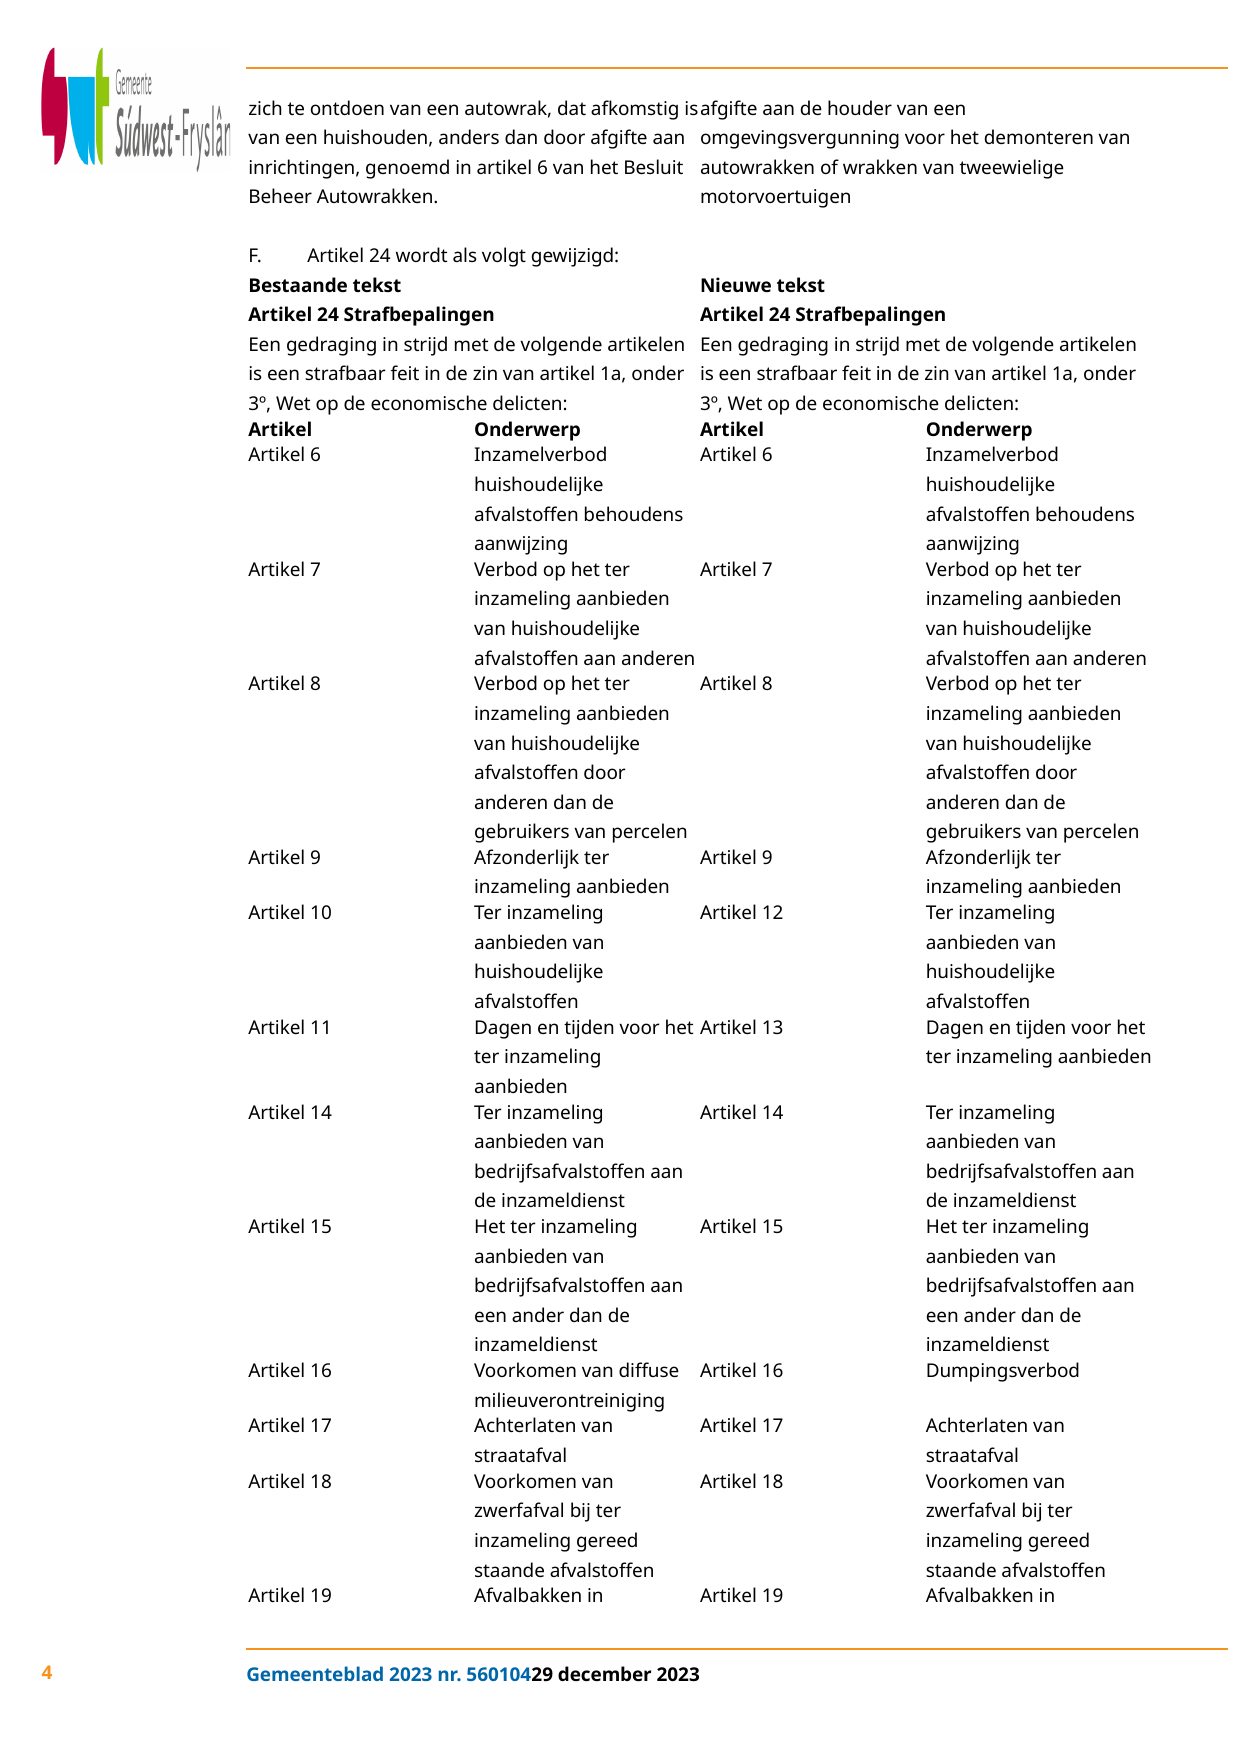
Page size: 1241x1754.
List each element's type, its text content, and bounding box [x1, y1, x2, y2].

table_cell Artikel 7 [700, 556, 926, 671]
table_cell Artikel 8 [700, 671, 926, 844]
table_cell Artikel 7 [248, 556, 474, 671]
table_cell Artikel 8 [248, 671, 474, 844]
table_cell Artikel 14 [700, 1099, 926, 1213]
table_cell Artikel 9 [248, 844, 474, 899]
table_cell Voorkomen van zwerfafval bij ter inzameling gereed staande afvalstoffen [926, 1468, 1152, 1582]
table_cell Voorkomen van diffuse milieuverontreiniging [474, 1358, 700, 1413]
table_cell Afzonderlijk ter inzameling aanbieden [926, 844, 1152, 899]
table_cell Ter inzameling aanbieden van huishoudelijke afvalstoffen [926, 900, 1152, 1014]
table_cell Artikel 14 [248, 1099, 474, 1213]
table_cell Artikel 18 [700, 1468, 926, 1582]
table_cell Artikel 11 [248, 1014, 474, 1099]
table_cell Afvalbakken in [474, 1583, 700, 1608]
table_cell Voorkomen van zwerfafval bij ter inzameling gereed staande afvalstoffen [474, 1468, 700, 1582]
table_cell Artikel 10 [248, 900, 474, 1014]
table_cell Dagen en tijden voor het ter inzameling aanbieden [926, 1014, 1152, 1099]
table_cell Artikel 19 [248, 1583, 474, 1608]
table_cell Afvalbakken in [926, 1583, 1152, 1608]
table_cell Dagen en tijden voor het ter inzameling aanbieden [474, 1014, 700, 1099]
table_cell Afzonderlijk ter inzameling aanbieden [474, 844, 700, 899]
table_cell Artikel 12 [700, 900, 926, 1014]
table_cell Het ter inzameling aanbieden van bedrijfsafvalstoffen aan een ander dan de inzameldienst [474, 1213, 700, 1357]
table_cell Onderwerp [474, 416, 700, 442]
table_cell Verbod op het ter inzameling aanbieden van huishoudelijke afvalstoffen aan anderen [926, 556, 1152, 671]
table_cell Inzamelverbod huishoudelijke afvalstoffen behoudens aanwijzing [474, 442, 700, 556]
table_cell Artikel 13 [700, 1014, 926, 1099]
table_header afgifte aan de houder van een omgevingsvergunning voor het demonteren van autowrakken of wrakken van tweewielige motorvoertuigen [700, 95, 1152, 209]
list Artikel 24 wordt als volgt gewijzigd: [248, 242, 1152, 268]
table_cell Artikel 16 [700, 1358, 926, 1413]
table_cell Artikel 6 [700, 442, 926, 556]
table_cell Artikel 9 [700, 844, 926, 899]
table_header Bestaande tekst Artikel 24 Strafbepalingen Een gedraging in strijd met de volgende artikelen is een strafbaar feit in de zin van artikel 1a, onder 3º, Wet op de economische delicten: [248, 272, 700, 416]
table_cell Artikel 16 [248, 1358, 474, 1413]
picture [41, 47, 231, 172]
table_cell Artikel [248, 416, 474, 442]
table_cell Artikel 19 [700, 1583, 926, 1608]
table_cell Artikel 17 [248, 1413, 474, 1468]
table_cell Artikel 15 [248, 1213, 474, 1357]
table_cell Het ter inzameling aanbieden van bedrijfsafvalstoffen aan een ander dan de inzameldienst [926, 1213, 1152, 1357]
table_cell Verbod op het ter inzameling aanbieden van huishoudelijke afvalstoffen door anderen dan de gebruikers van percelen [474, 671, 700, 844]
table_cell Dumpingsverbod [926, 1358, 1152, 1413]
table_cell Artikel 15 [700, 1213, 926, 1357]
table_cell Achterlaten van straatafval [926, 1413, 1152, 1468]
table_cell Artikel [700, 416, 926, 442]
table_cell Onderwerp [926, 416, 1152, 442]
table_cell Achterlaten van straatafval [474, 1413, 700, 1468]
table_cell Artikel 18 [248, 1468, 474, 1582]
table_cell Ter inzameling aanbieden van bedrijfsafvalstoffen aan de inzameldienst [474, 1099, 700, 1213]
table_cell Inzamelverbod huishoudelijke afvalstoffen behoudens aanwijzing [926, 442, 1152, 556]
table_header Nieuwe tekst Artikel 24 Strafbepalingen Een gedraging in strijd met de volgende artikelen is een strafbaar feit in de zin van artikel 1a, onder 3º, Wet op de economische delicten: [700, 272, 1152, 416]
table_cell Artikel 6 [248, 442, 474, 556]
table_cell Ter inzameling aanbieden van huishoudelijke afvalstoffen [474, 900, 700, 1014]
table_header zich te ontdoen van een autowrak, dat afkomstig is van een huishouden, anders dan door afgifte aan inrichtingen, genoemd in artikel 6 van het Besluit Beheer Autowrakken. [248, 95, 700, 209]
table_cell Verbod op het ter inzameling aanbieden van huishoudelijke afvalstoffen aan anderen [474, 556, 700, 671]
table_cell Ter inzameling aanbieden van bedrijfsafvalstoffen aan de inzameldienst [926, 1099, 1152, 1213]
table_cell Verbod op het ter inzameling aanbieden van huishoudelijke afvalstoffen door anderen dan de gebruikers van percelen [926, 671, 1152, 844]
table_cell Artikel 17 [700, 1413, 926, 1468]
